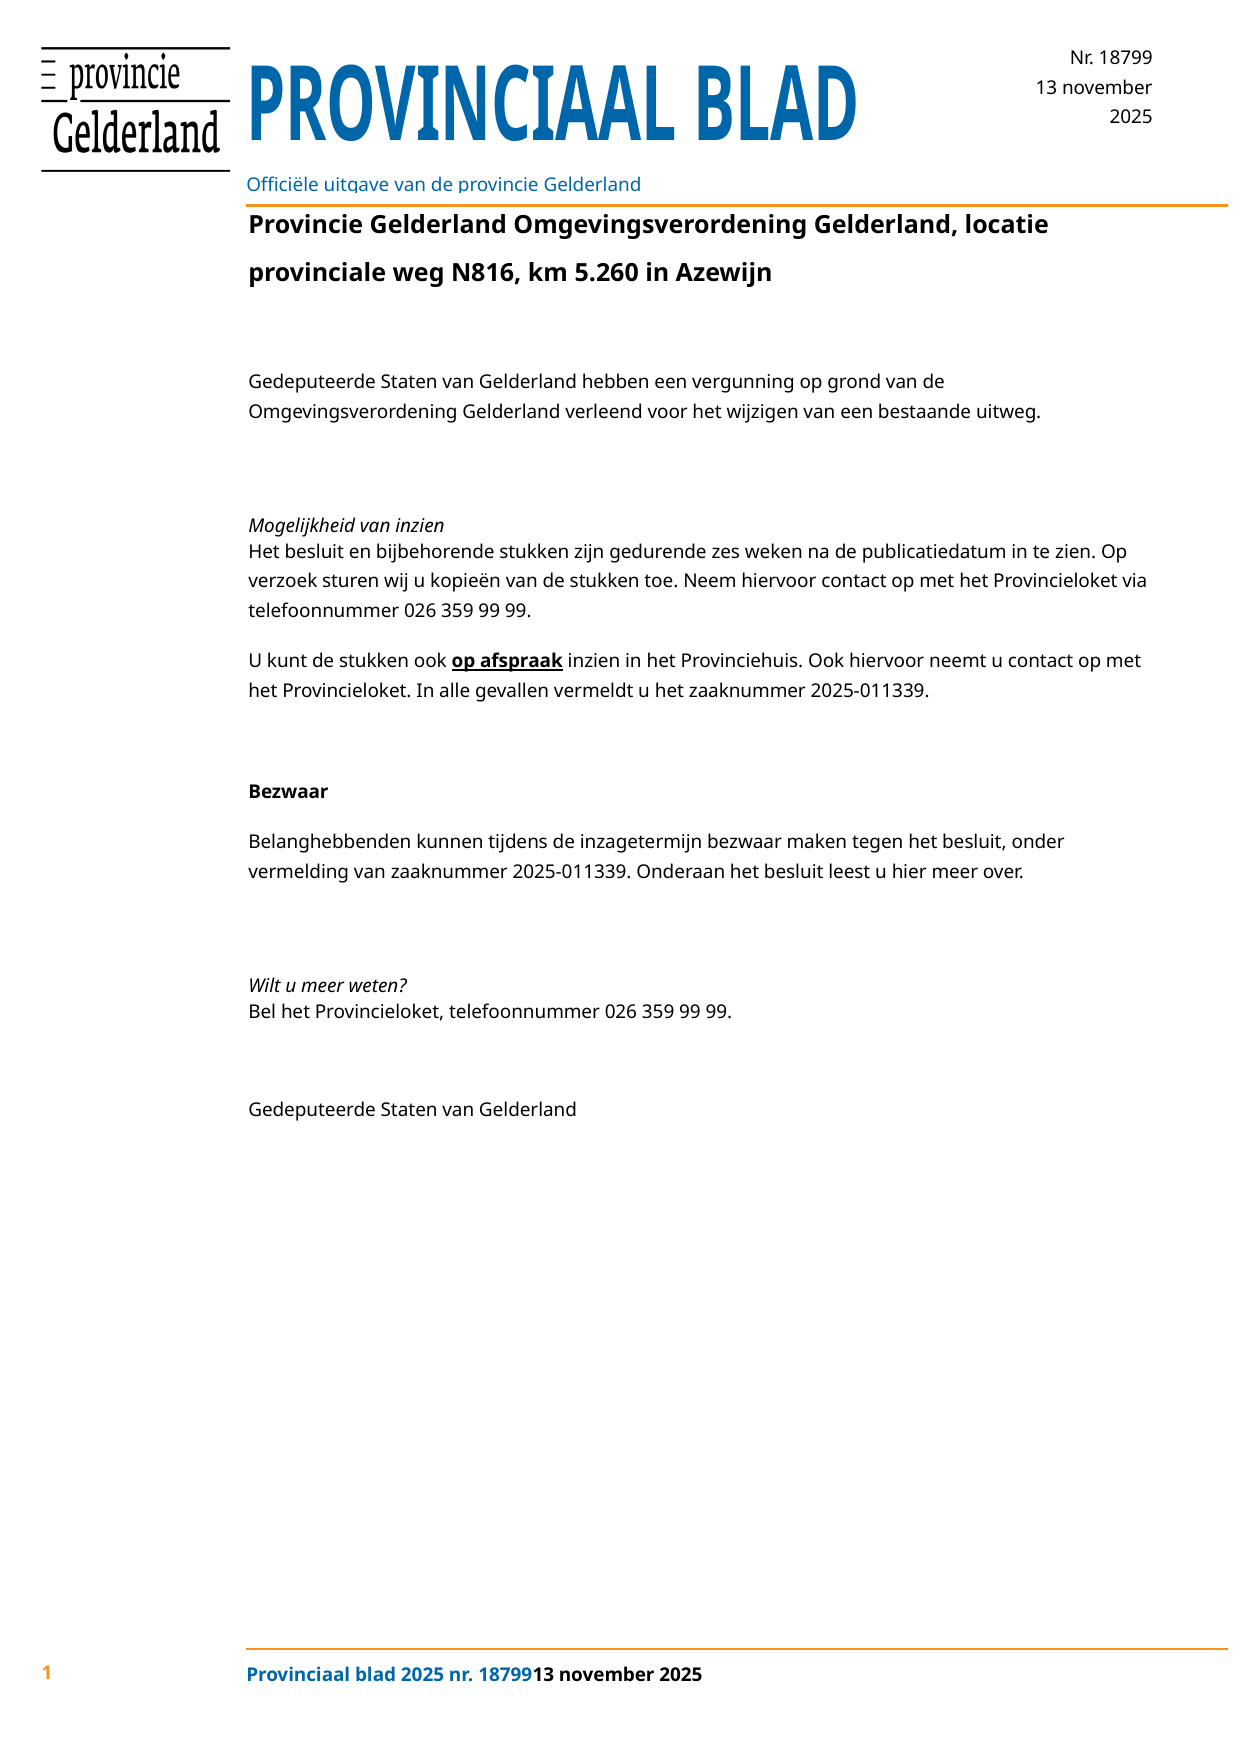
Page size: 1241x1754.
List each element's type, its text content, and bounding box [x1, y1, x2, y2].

text Provincie Gelderland Omgevingsverordening Gelderland, locatie provinciale weg N816, km 5.260 in Azewijn [248, 207, 1152, 288]
picture [41, 47, 231, 172]
text Bezwaar [248, 778, 1152, 804]
text Mogelijkheid van inzien [248, 512, 1152, 538]
text Belanghebbenden kunnen tijdens de inzagetermijn bezwaar maken tegen het besluit, onder vermelding van zaaknummer 2025-011339. Onderaan het besluit leest u hier meer over. [248, 828, 1152, 884]
text Bel het Provincieloket, telefoonnummer 026 359 99 99. [248, 998, 1152, 1024]
text Het besluit en bijbehorende stukken zijn gedurende zes weken na de publicatiedatum in te zien. Op verzoek sturen wij u kopieën van de stukken toe. Neem hiervoor contact op met het Provincieloket via telefoonnummer 026 359 99 99. [248, 538, 1152, 623]
text U kunt de stukken ook op afspraak inzien in het Provinciehuis. Ook hiervoor neemt u contact op met het Provincieloket. In alle gevallen vermeldt u het zaaknummer 2025-011339. [248, 648, 1152, 703]
text Gedeputeerde Staten van Gelderland hebben een vergunning op grond van de Omgevingsverordening Gelderland verleend voor het wijzigen van een bestaande uitweg. [248, 368, 1152, 424]
text Gedeputeerde Staten van Gelderland [248, 1096, 1152, 1122]
text Wilt u meer weten? [248, 972, 1152, 998]
